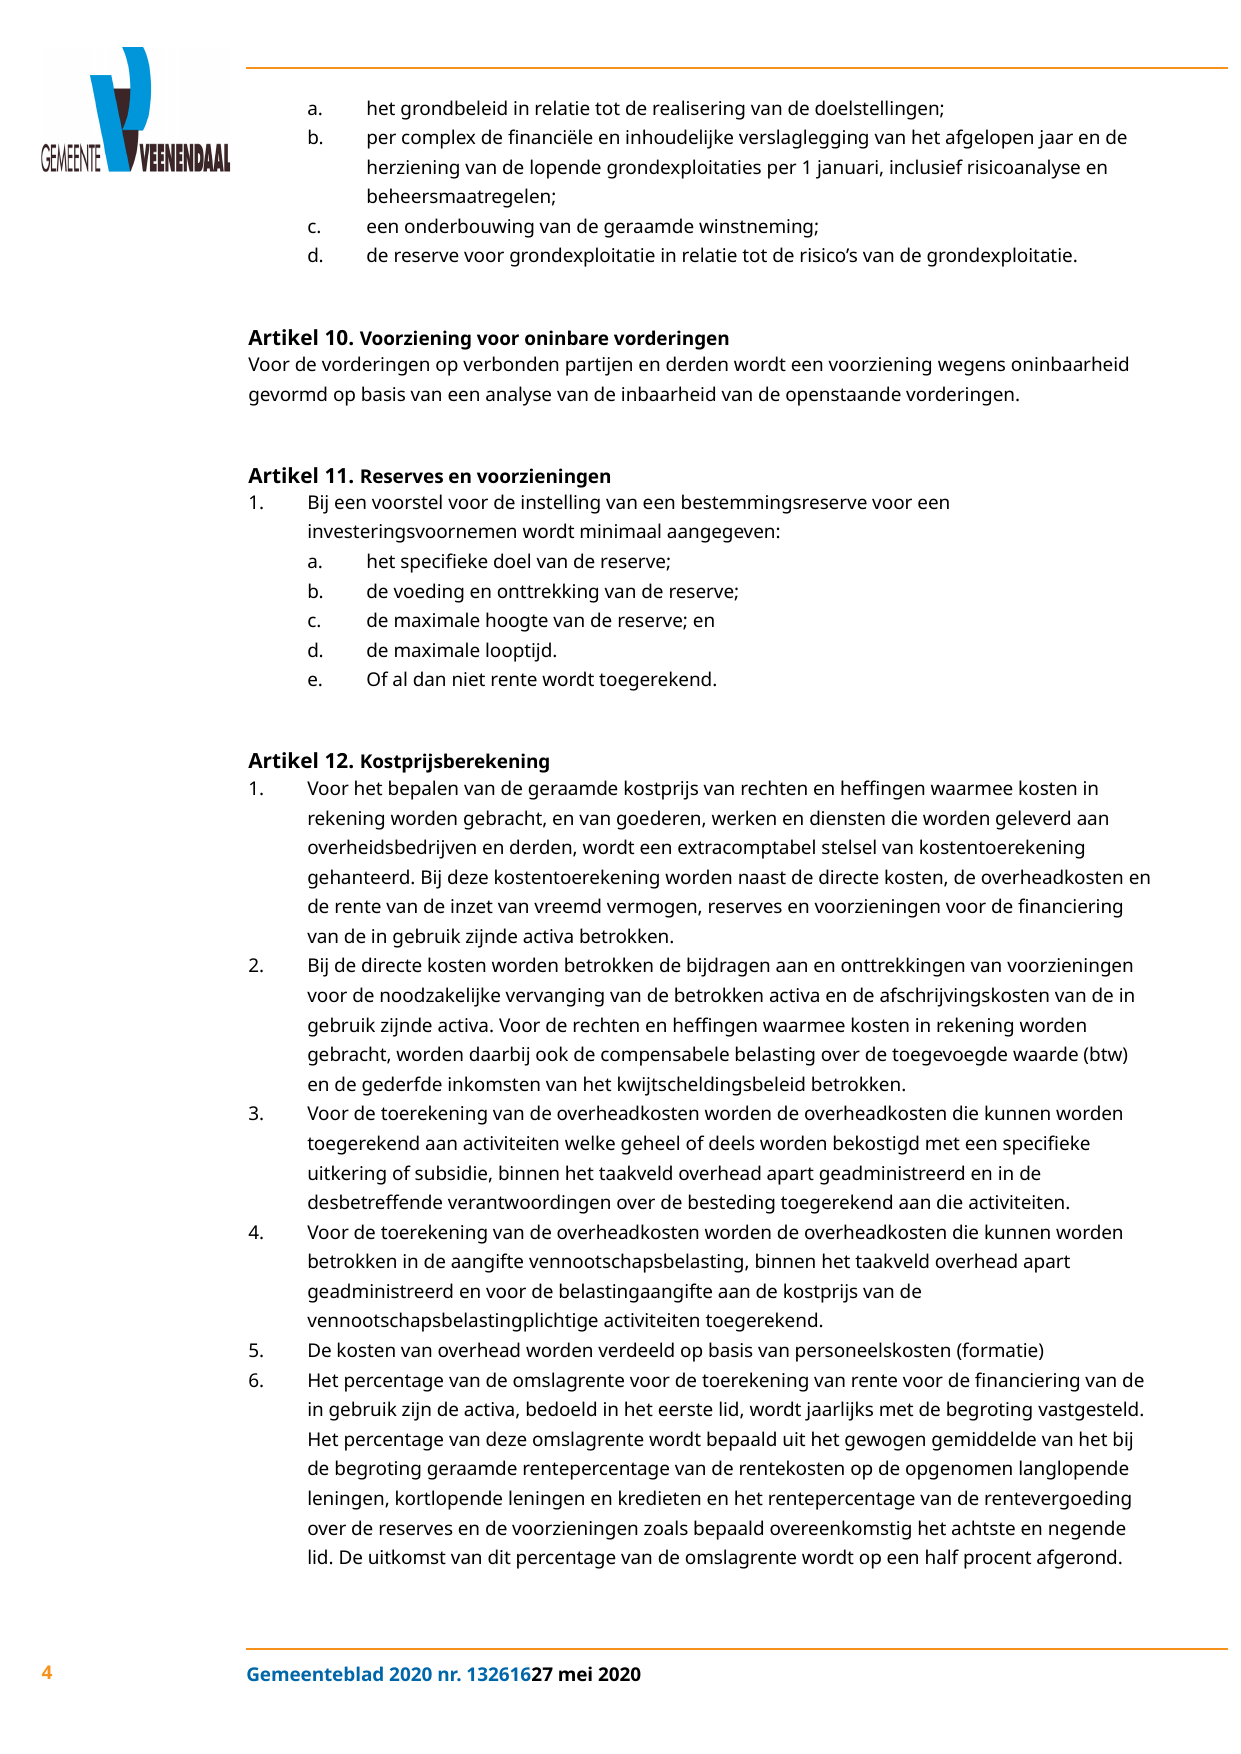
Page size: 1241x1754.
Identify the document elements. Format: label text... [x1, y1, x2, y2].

text Artikel 11. Reserves en voorzieningen [248, 461, 1152, 489]
picture [123, 47, 231, 172]
text Artikel 12. Kostprijsberekening [248, 747, 1152, 775]
list Of al dan niet rente wordt toegerekend. [307, 667, 1152, 692]
list de maximale looptijd. [307, 637, 1152, 663]
list een onderbouwing van de geraamde winstneming; [307, 213, 1152, 239]
list de maximale hoogte van de reserve; en [307, 607, 1152, 633]
list het specifieke doel van de reserve; [307, 548, 1152, 574]
text Voor de vorderingen op verbonden partijen en derden wordt een voorziening wegens oninbaarheid gevormd op basis van een analyse van de inbaarheid van de openstaande vorderingen. [248, 351, 1152, 406]
list het grondbeleid in relatie tot de realisering van de doelstellingen; [307, 95, 1152, 121]
list Voor de toerekening van de overheadkosten worden de overheadkosten die kunnen worden toegerekend aan activiteiten welke geheel of deels worden bekostigd met een specifieke uitkering of subsidie, binnen het taakveld overhead apart geadministreerd en in de desbetreffende verantwoordingen over de besteding toegerekend aan die activiteiten. [248, 1101, 1152, 1215]
list de reserve voor grondexploitatie in relatie tot de risico’s van de grondexploitatie. [307, 243, 1152, 268]
list per complex de financiële en inhoudelijke verslaglegging van het afgelopen jaar en de herziening van de lopende grondexploitaties per 1 januari, inclusief risicoanalyse en beheersmaatregelen; [307, 124, 1152, 209]
list de voeding en onttrekking van de reserve; [307, 578, 1152, 604]
list Voor de toerekening van de overheadkosten worden de overheadkosten die kunnen worden betrokken in de aangifte vennootschapsbelasting, binnen het taakveld overhead apart geadministreerd en voor de belastingaangifte aan de kostprijs van de vennootschapsbelastingplichtige activiteiten toegerekend. [248, 1219, 1152, 1333]
list De kosten van overhead worden verdeeld op basis van personeelskosten (formatie) [248, 1337, 1152, 1363]
picture [41, 47, 130, 172]
list Het percentage van de omslagrente voor de toerekening van rente voor de financiering van de in gebruik zijn de activa, bedoeld in het eerste lid, wordt jaarlijks met de begroting vastgesteld. Het percentage van deze omslagrente wordt bepaald uit het gewogen gemiddelde van het bij de begroting geraamde rentepercentage van de rentekosten op de opgenomen langlopende leningen, kortlopende leningen en kredieten en het rentepercentage van de rentevergoeding over de reserves en de voorzieningen zoals bepaald overeenkomstig het achtste en negende lid. De uitkomst van dit percentage van de omslagrente wordt op een half procent afgerond. [248, 1367, 1152, 1570]
list Bij de directe kosten worden betrokken de bijdragen aan en onttrekkingen van voorzieningen voor de noodzakelijke vervanging van de betrokken activa en de afschrijvingskosten van de in gebruik zijnde activa. Voor de rechten en heffingen waarmee kosten in rekening worden gebracht, worden daarbij ook de compensabele belasting over de toegevoegde waarde (btw) en de gederfde inkomsten van het kwijtscheldingsbeleid betrokken. [248, 953, 1152, 1097]
text Artikel 10. Voorziening voor oninbare vorderingen [248, 323, 1152, 351]
list Voor het bepalen van de geraamde kostprijs van rechten en heffingen waarmee kosten in rekening worden gebracht, en van goederen, werken en diensten die worden geleverd aan overheidsbedrijven en derden, wordt een extracomptabel stelsel van kostentoerekening gehanteerd. Bij deze kostentoerekening worden naast de directe kosten, de overheadkosten en de rente van de inzet van vreemd vermogen, reserves en voorzieningen voor de financiering van de in gebruik zijnde activa betrokken. [248, 775, 1152, 949]
list Bij een voorstel voor de instelling van een bestemmingsreserve voor een investeringsvoornemen wordt minimaal aangegeven: [248, 489, 1152, 544]
